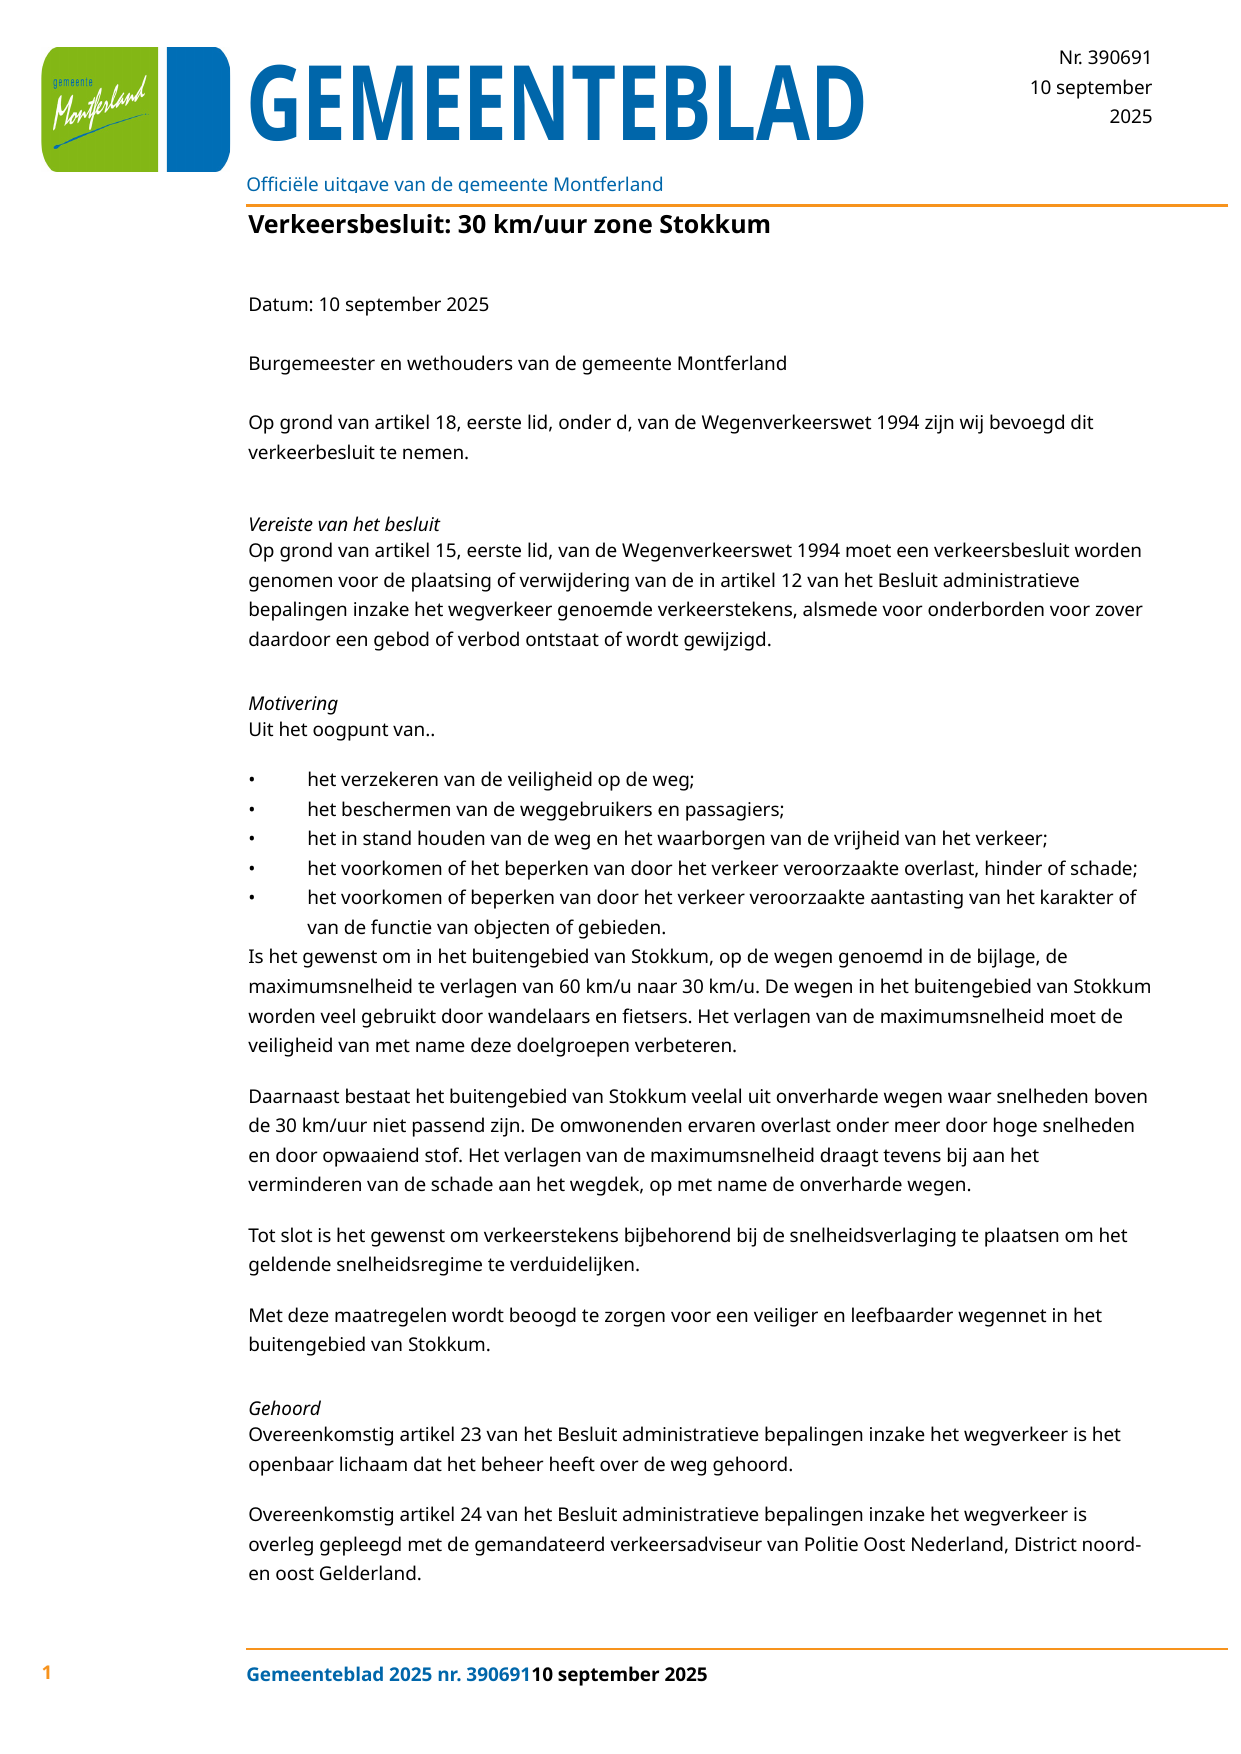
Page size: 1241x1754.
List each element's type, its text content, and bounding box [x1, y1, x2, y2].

text Tot slot is het gewenst om verkeerstekens bijbehorend bij de snelheidsverlaging te plaatsen om het geldende snelheidsregime te verduidelijken. [248, 1222, 1152, 1277]
list het beschermen van de weggebruikers en passagiers; [248, 796, 1152, 822]
text Overeenkomstig artikel 23 van het Besluit administratieve bepalingen inzake het wegverkeer is het openbaar lichaam dat het beheer heeft over de weg gehoord. [248, 1421, 1152, 1477]
text Met deze maatregelen wordt beoogd te zorgen voor een veiliger en leefbaarder wegennet in het buitengebied van Stokkum. [248, 1302, 1152, 1357]
text Motivering [248, 690, 1152, 716]
text Op grond van artikel 18, eerste lid, onder d, van de Wegenverkeerswet 1994 zijn wij bevoegd dit verkeerbesluit te nemen. [248, 409, 1152, 465]
list het voorkomen of het beperken van door het verkeer veroorzaakte overlast, hinder of schade; [248, 855, 1152, 881]
text Overeenkomstig artikel 24 van het Besluit administratieve bepalingen inzake het wegverkeer is overleg gepleegd met de gemandateerd verkeersadviseur van Politie Oost Nederland, District noord- en oost Gelderland. [248, 1501, 1152, 1586]
text Gehoord [248, 1396, 1152, 1421]
text Burgemeester en wethouders van de gemeente Montferland [248, 350, 1152, 376]
text Is het gewenst om in het buitengebied van Stokkum, op de wegen genoemd in de bijlage, de maximumsnelheid te verlagen van 60 km/u naar 30 km/u. De wegen in het buitengebied van Stokkum worden veel gebruikt door wandelaars en fietsers. Het verlagen van de maximumsnelheid moet de veiligheid van met name deze doelgroepen verbeteren. [248, 944, 1152, 1058]
text Vereiste van het besluit [248, 512, 1152, 537]
list het voorkomen of beperken van door het verkeer veroorzaakte aantasting van het karakter of van de functie van objecten of gebieden. [248, 884, 1152, 940]
text Verkeersbesluit: 30 km/uur zone Stokkum [248, 207, 1152, 241]
text Op grond van artikel 15, eerste lid, van de Wegenverkeerswet 1994 moet een verkeersbesluit worden genomen voor de plaatsing of verwijdering van de in artikel 12 van het Besluit administratieve bepalingen inzake het wegverkeer genoemde verkeerstekens, alsmede voor onderborden voor zover daardoor een gebod of verbod ontstaat of wordt gewijzigd. [248, 537, 1152, 652]
text Datum: 10 september 2025 [248, 291, 1152, 317]
list het in stand houden van de weg en het waarborgen van de vrijheid van het verkeer; [248, 825, 1152, 851]
list het verzekeren van de veiligheid op de weg; [248, 766, 1152, 792]
picture [41, 47, 231, 172]
text Daarnaast bestaat het buitengebied van Stokkum veelal uit onverharde wegen waar snelheden boven de 30 km/uur niet passend zijn. De omwonenden ervaren overlast onder meer door hoge snelheden en door opwaaiend stof. Het verlagen van de maximumsnelheid draagt tevens bij aan het verminderen van de schade aan het wegdek, op met name de onverharde wegen. [248, 1083, 1152, 1197]
text Uit het oogpunt van.. [248, 716, 1152, 742]
